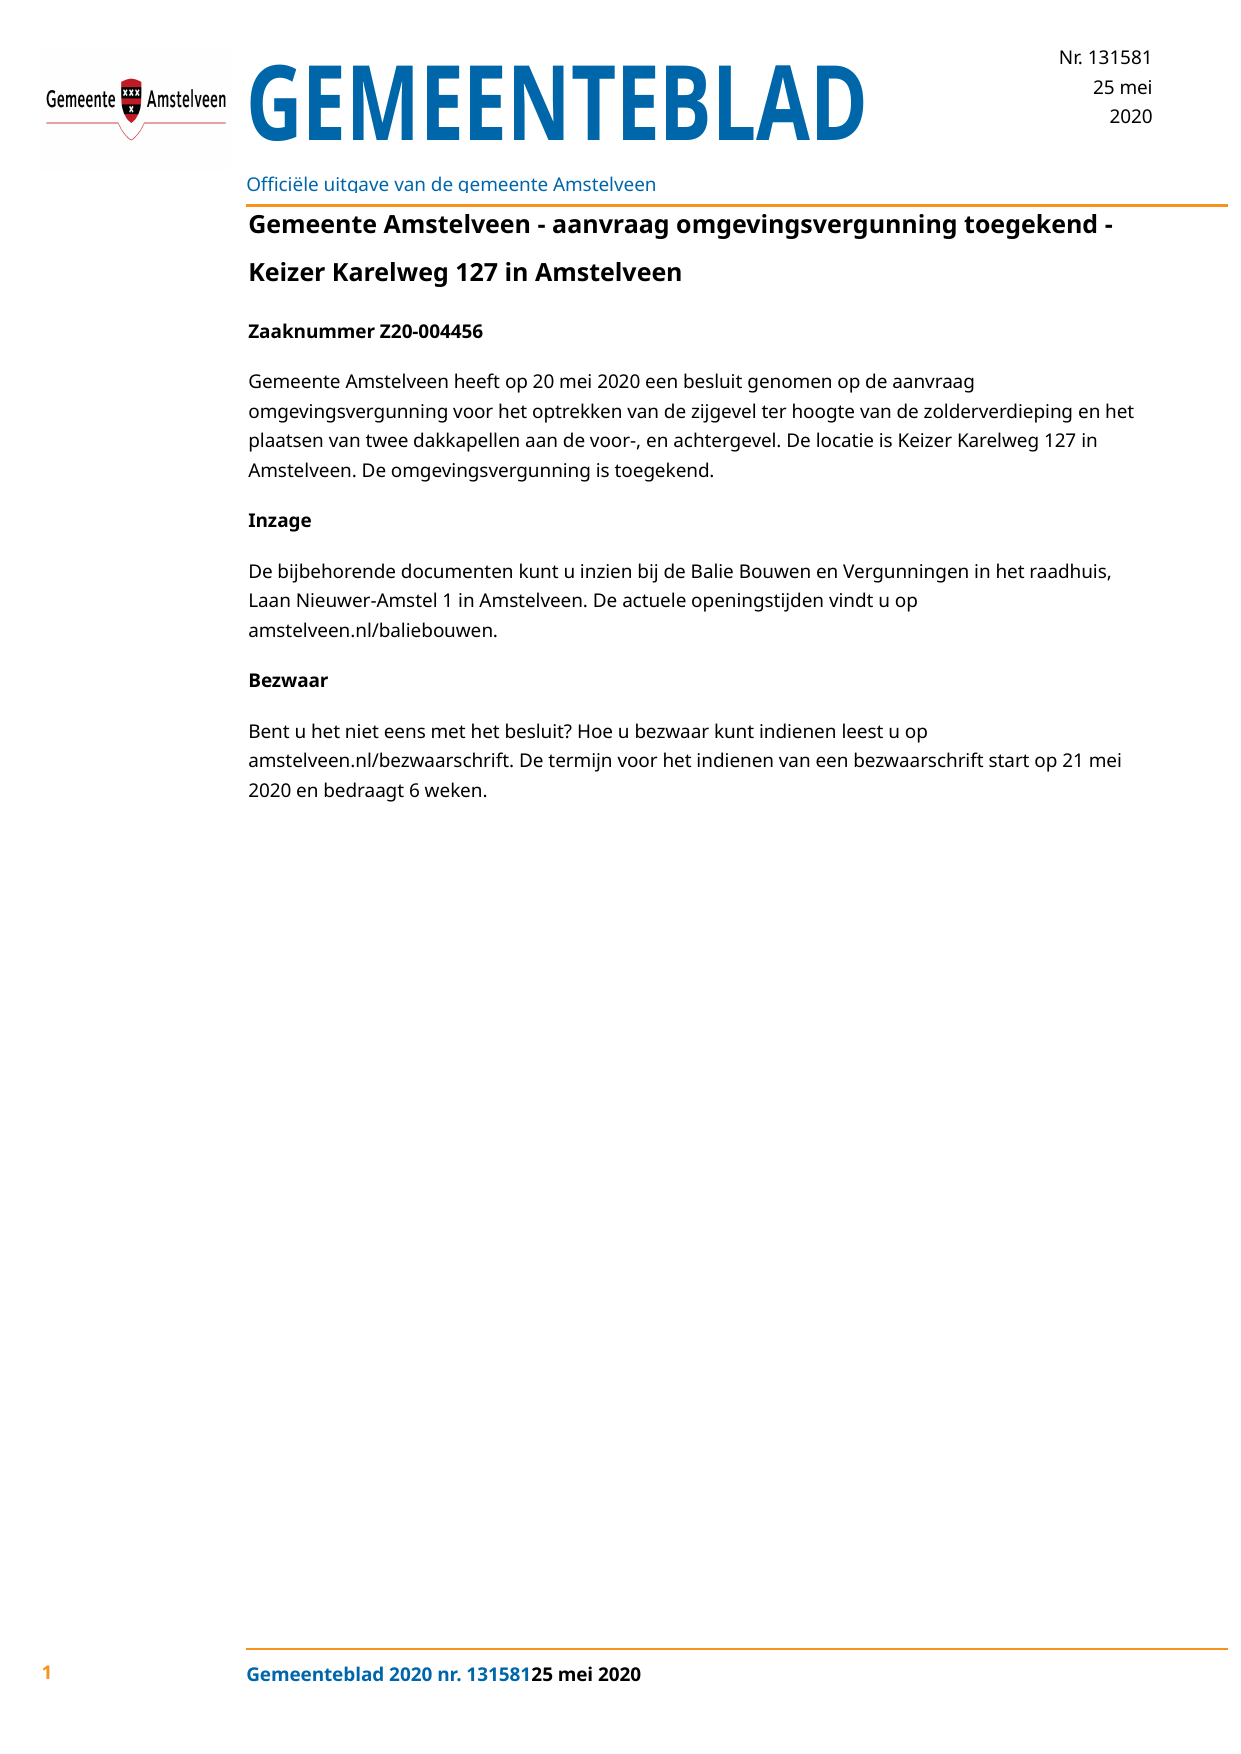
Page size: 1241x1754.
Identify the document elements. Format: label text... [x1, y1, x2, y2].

text De bijbehorende documenten kunt u inzien bij de Balie Bouwen en Vergunningen in het raadhuis, Laan Nieuwer-Amstel 1 in Amstelveen. De actuele openingstijden vindt u op amstelveen.nl/baliebouwen. [248, 558, 1152, 643]
text Inzage [248, 507, 1152, 533]
text Gemeente Amstelveen - aanvraag omgevingsvergunning toegekend - Keizer Karelweg 127 in Amstelveen [248, 207, 1152, 288]
text Zaaknummer Z20-004456 [248, 318, 1152, 344]
text Gemeente Amstelveen heeft op 20 mei 2020 een besluit genomen op de aanvraag omgevingsvergunning voor het optrekken van de zijgevel ter hoogte van de zolderverdieping en het plaatsen van twee dakkapellen aan de voor-, en achtergevel. De locatie is Keizer Karelweg 127 in Amstelveen. De omgevingsvergunning is toegekend. [248, 368, 1152, 483]
text Bezwaar [248, 667, 1152, 693]
text Bent u het niet eens met het besluit? Hoe u bezwaar kunt indienen leest u op amstelveen.nl/bezwaarschrift. De termijn voor het indienen van een bezwaarschrift start op 21 mei 2020 en bedraagt 6 weken. [248, 718, 1152, 803]
picture [41, 47, 231, 172]
